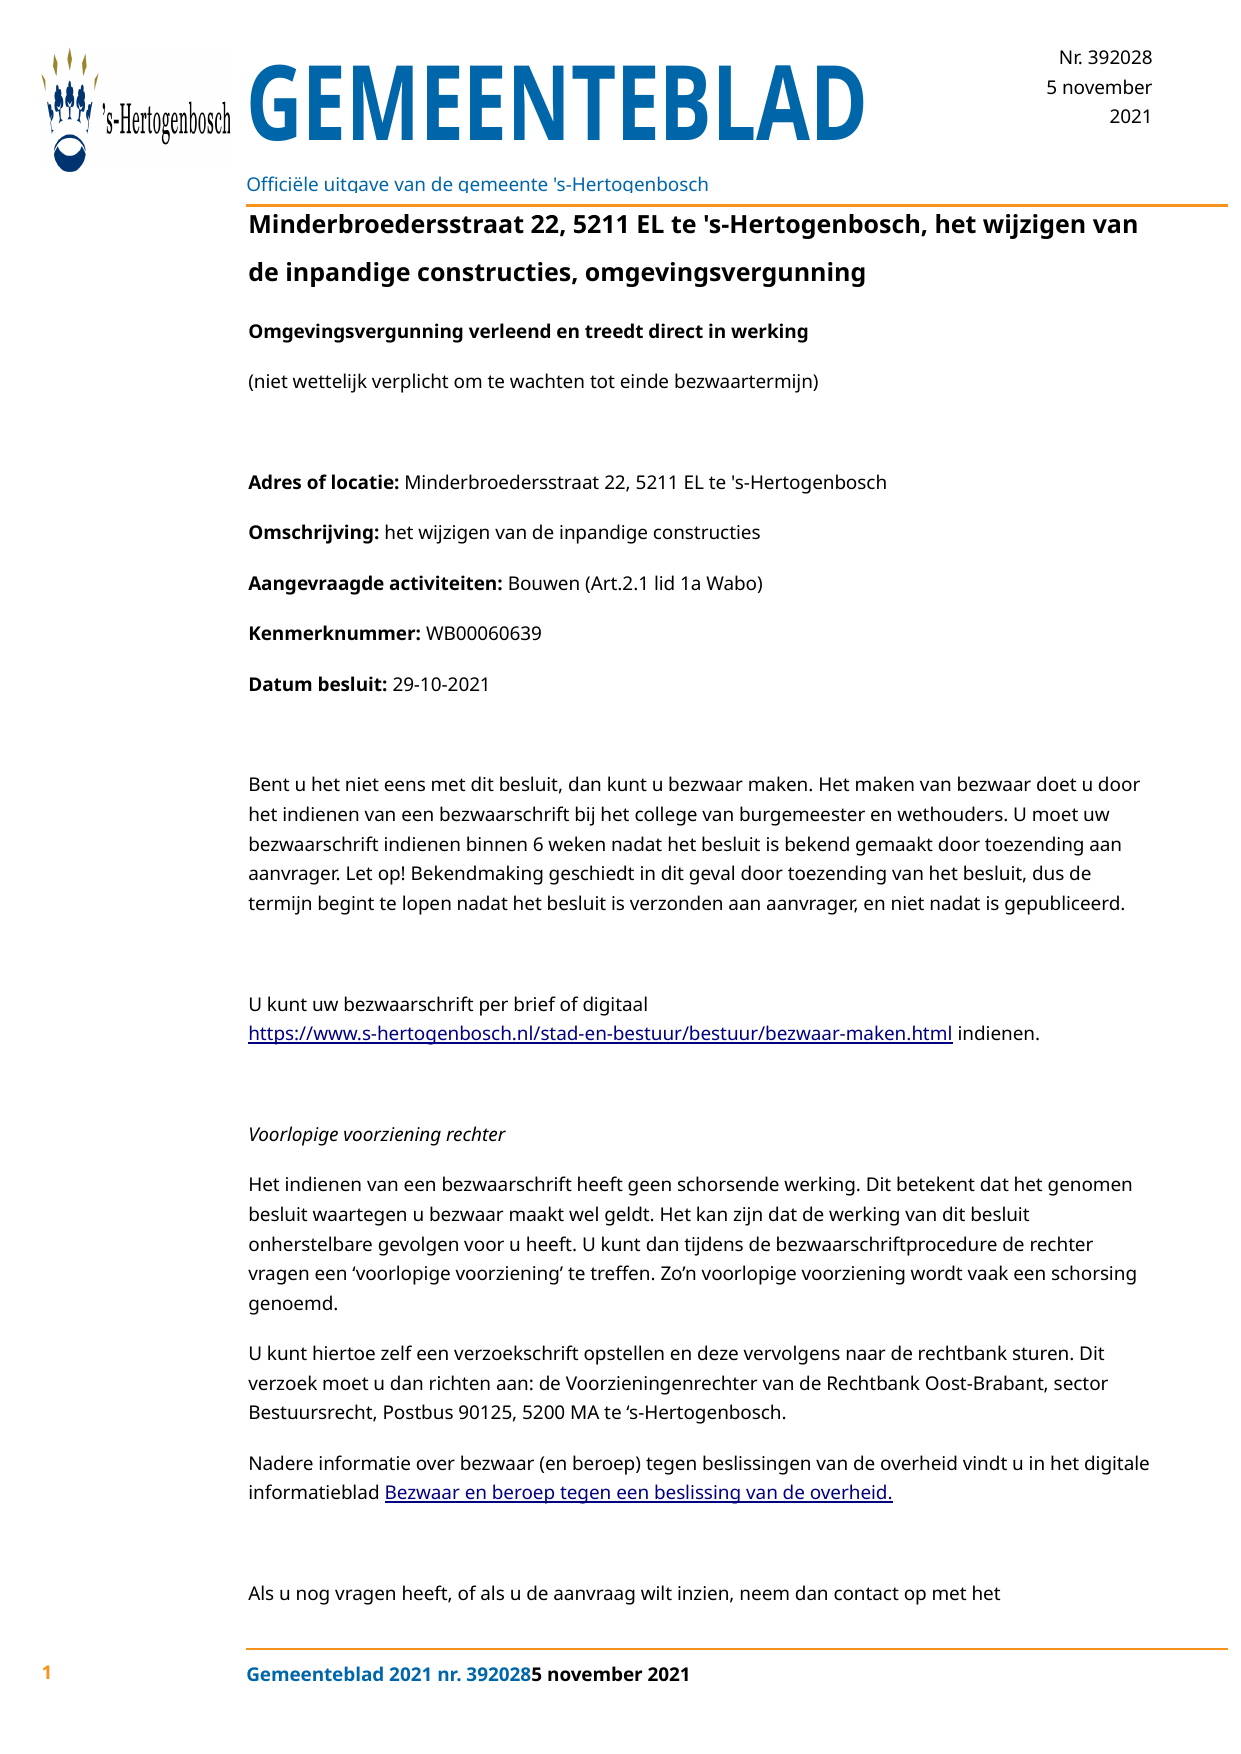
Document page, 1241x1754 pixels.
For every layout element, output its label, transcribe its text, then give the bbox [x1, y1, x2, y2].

text Omschrijving: het wijzigen van de inpandige constructies [248, 519, 1152, 545]
text (niet wettelijk verplicht om te wachten tot einde bezwaartermijn) [248, 368, 1152, 394]
text Bent u het niet eens met dit besluit, dan kunt u bezwaar maken. Het maken van bezwaar doet u door het indienen van een bezwaarschrift bij het college van burgemeester en wethouders. U moet uw bezwaarschrift indienen binnen 6 weken nadat het besluit is bekend gemaakt door toezending aan aanvrager. Let op! Bekendmaking geschiedt in dit geval door toezending van het besluit, dus de termijn begint te lopen nadat het besluit is verzonden aan aanvrager, en niet nadat is gepubliceerd. [248, 772, 1152, 916]
text Voorlopige voorziening rechter [248, 1121, 1152, 1147]
text Het indienen van een bezwaarschrift heeft geen schorsende werking. Dit betekent dat het genomen besluit waartegen u bezwaar maakt wel geldt. Het kan zijn dat de werking van dit besluit onherstelbare gevolgen voor u heeft. U kunt dan tijdens de bezwaarschriftprocedure de rechter vragen een ‘voorlopige voorziening’ te treffen. Zo’n voorlopige voorziening wordt vaak een schorsing genoemd. [248, 1172, 1152, 1316]
text Als u nog vragen heeft, of als u de aanvraag wilt inzien, neem dan contact op met het [248, 1580, 1152, 1606]
text Adres of locatie: Minderbroedersstraat 22, 5211 EL te 's-Hertogenbosch [248, 469, 1152, 495]
text Minderbroedersstraat 22, 5211 EL te 's-Hertogenbosch, het wijzigen van de inpandige constructies, omgevingsvergunning [248, 207, 1152, 288]
text Nadere informatie over bezwaar (en beroep) tegen beslissingen van de overheid vindt u in het digitale informatieblad Bezwaar en beroep tegen een beslissing van de overheid. [248, 1450, 1152, 1505]
text U kunt uw bezwaarschrift per brief of digitaal https://www.s-hertogenbosch.nl/stad-en-bestuur/bestuur/bezwaar-maken.html indienen. [248, 991, 1152, 1046]
text U kunt hiertoe zelf een verzoekschrift opstellen en deze vervolgens naar de rechtbank sturen. Dit verzoek moet u dan richten aan: de Voorzieningenrechter van de Rechtbank Oost-Brabant, sector Bestuursrecht, Postbus 90125, 5200 MA te ‘s-Hertogenbosch. [248, 1340, 1152, 1425]
text Kenmerknummer: WB00060639 [248, 620, 1152, 646]
picture [41, 47, 231, 172]
text Aangevraagde activiteiten: Bouwen (Art.2.1 lid 1a Wabo) [248, 570, 1152, 596]
text Omgevingsvergunning verleend en treedt direct in werking [248, 318, 1152, 344]
text Datum besluit: 29-10-2021 [248, 671, 1152, 697]
